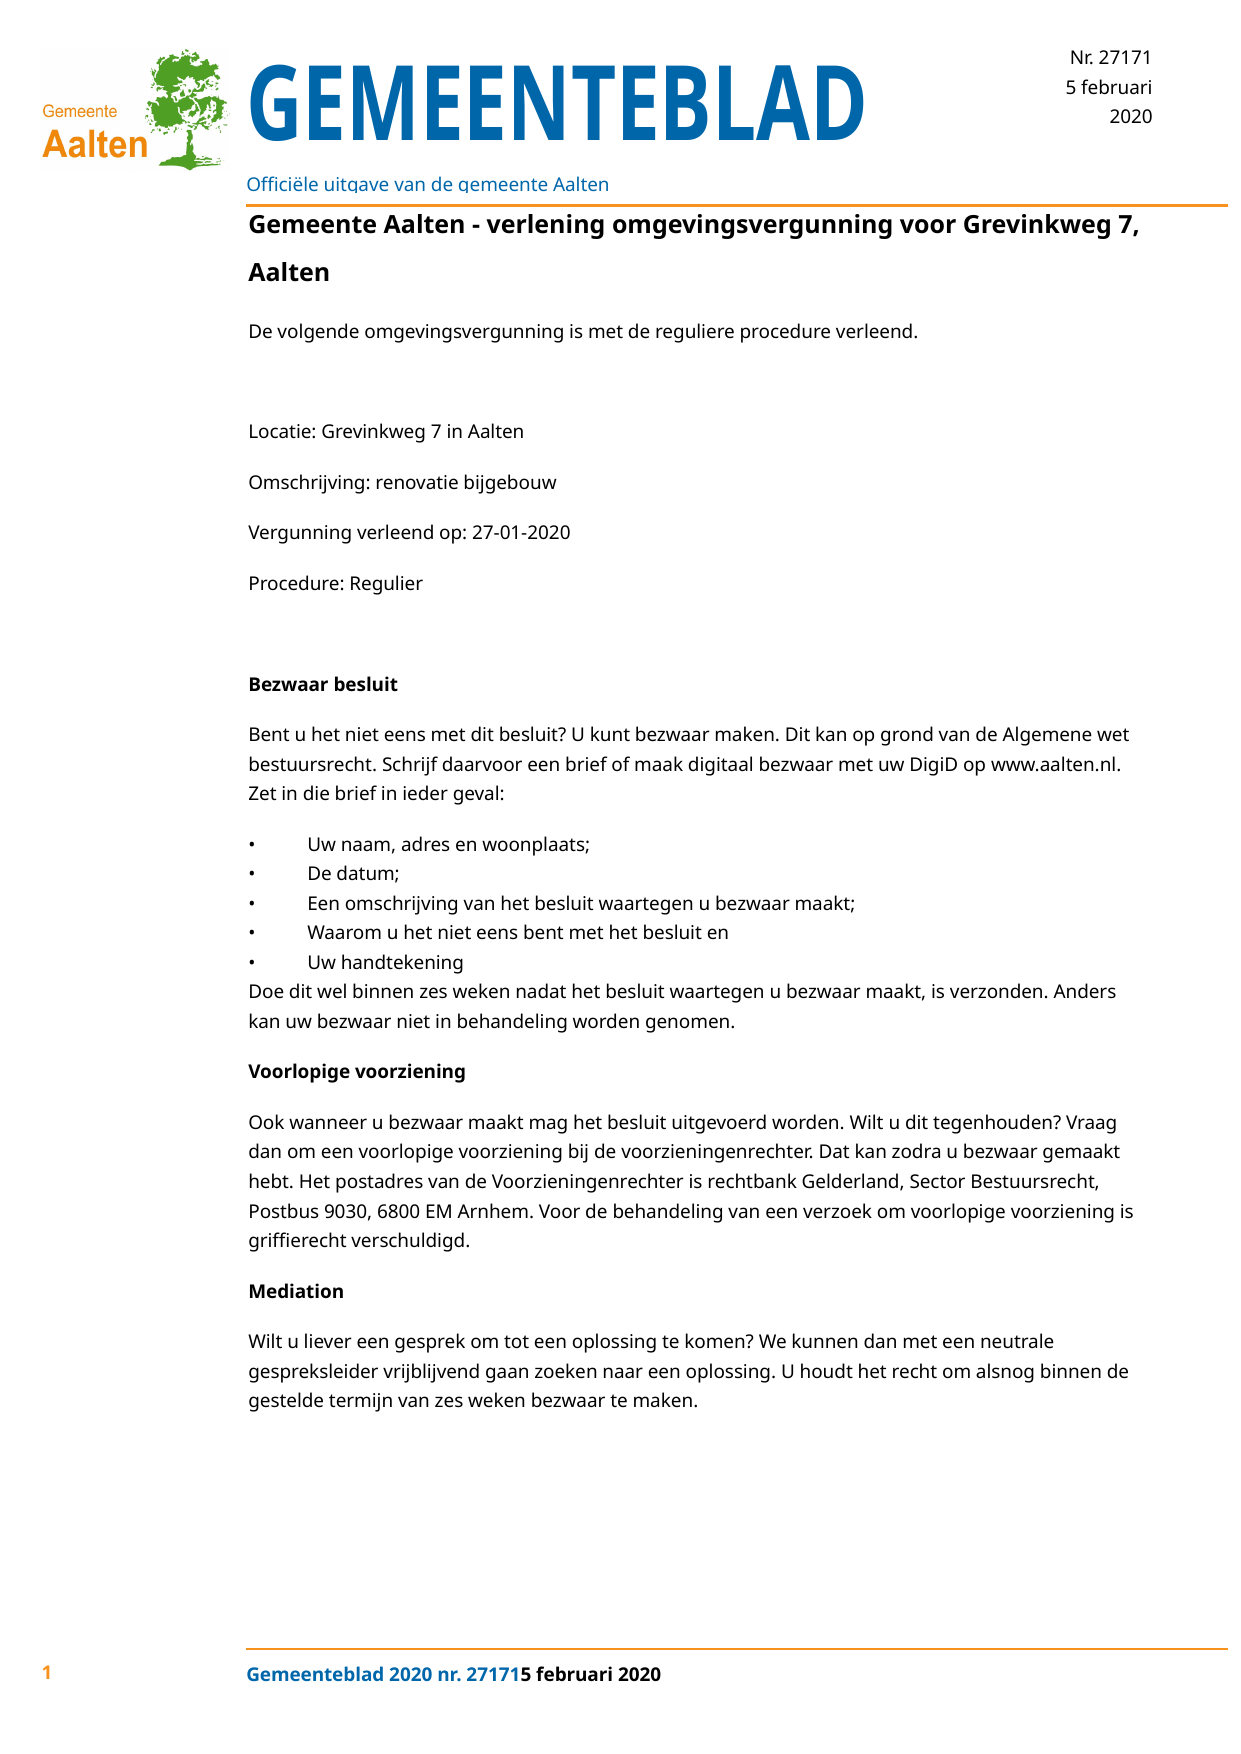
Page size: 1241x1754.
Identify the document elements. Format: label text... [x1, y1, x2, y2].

text Ook wanneer u bezwaar maakt mag het besluit uitgevoerd worden. Wilt u dit tegenhouden? Vraag dan om een voorlopige voorziening bij de voorzieningenrechter. Dat kan zodra u bezwaar gemaakt hebt. Het postadres van de Voorzieningenrechter is rechtbank Gelderland, Sector Bestuursrecht, Postbus 9030, 6800 EM Arnhem. Voor de behandeling van een verzoek om voorlopige voorziening is griffierecht verschuldigd. [248, 1109, 1152, 1253]
list Uw handtekening [248, 949, 1152, 975]
picture [41, 47, 231, 172]
text Locatie: Grevinkweg 7 in Aalten [248, 419, 1152, 444]
text Wilt u liever een gesprek om tot een oplossing te komen? We kunnen dan met een neutrale gespreksleider vrijblijvend gaan zoeken naar een oplossing. U houdt het recht om alsnog binnen de gestelde termijn van zes weken bezwaar te maken. [248, 1328, 1152, 1413]
text Bent u het niet eens met dit besluit? U kunt bezwaar maken. Dit kan op grond van de Algemene wet bestuursrecht. Schrijf daarvoor een brief of maak digitaal bezwaar met uw DigiD op www.aalten.nl. Zet in die brief in ieder geval: [248, 721, 1152, 806]
text Omschrijving: renovatie bijgebouw [248, 469, 1152, 495]
text Mediation [248, 1278, 1152, 1304]
text Procedure: Regulier [248, 570, 1152, 596]
list Uw naam, adres en woonplaats; [248, 831, 1152, 857]
text De volgende omgevingsvergunning is met de reguliere procedure verleend. [248, 318, 1152, 344]
list De datum; [248, 860, 1152, 886]
list Waarom u het niet eens bent met het besluit en [248, 919, 1152, 945]
text Doe dit wel binnen zes weken nadat het besluit waartegen u bezwaar maakt, is verzonden. Anders kan uw bezwaar niet in behandeling worden genomen. [248, 979, 1152, 1034]
text Vergunning verleend op: 27-01-2020 [248, 519, 1152, 545]
text Bezwaar besluit [248, 671, 1152, 697]
text Voorlopige voorziening [248, 1059, 1152, 1084]
text Gemeente Aalten - verlening omgevingsvergunning voor Grevinkweg 7, Aalten [248, 207, 1152, 288]
list Een omschrijving van het besluit waartegen u bezwaar maakt; [248, 890, 1152, 916]
